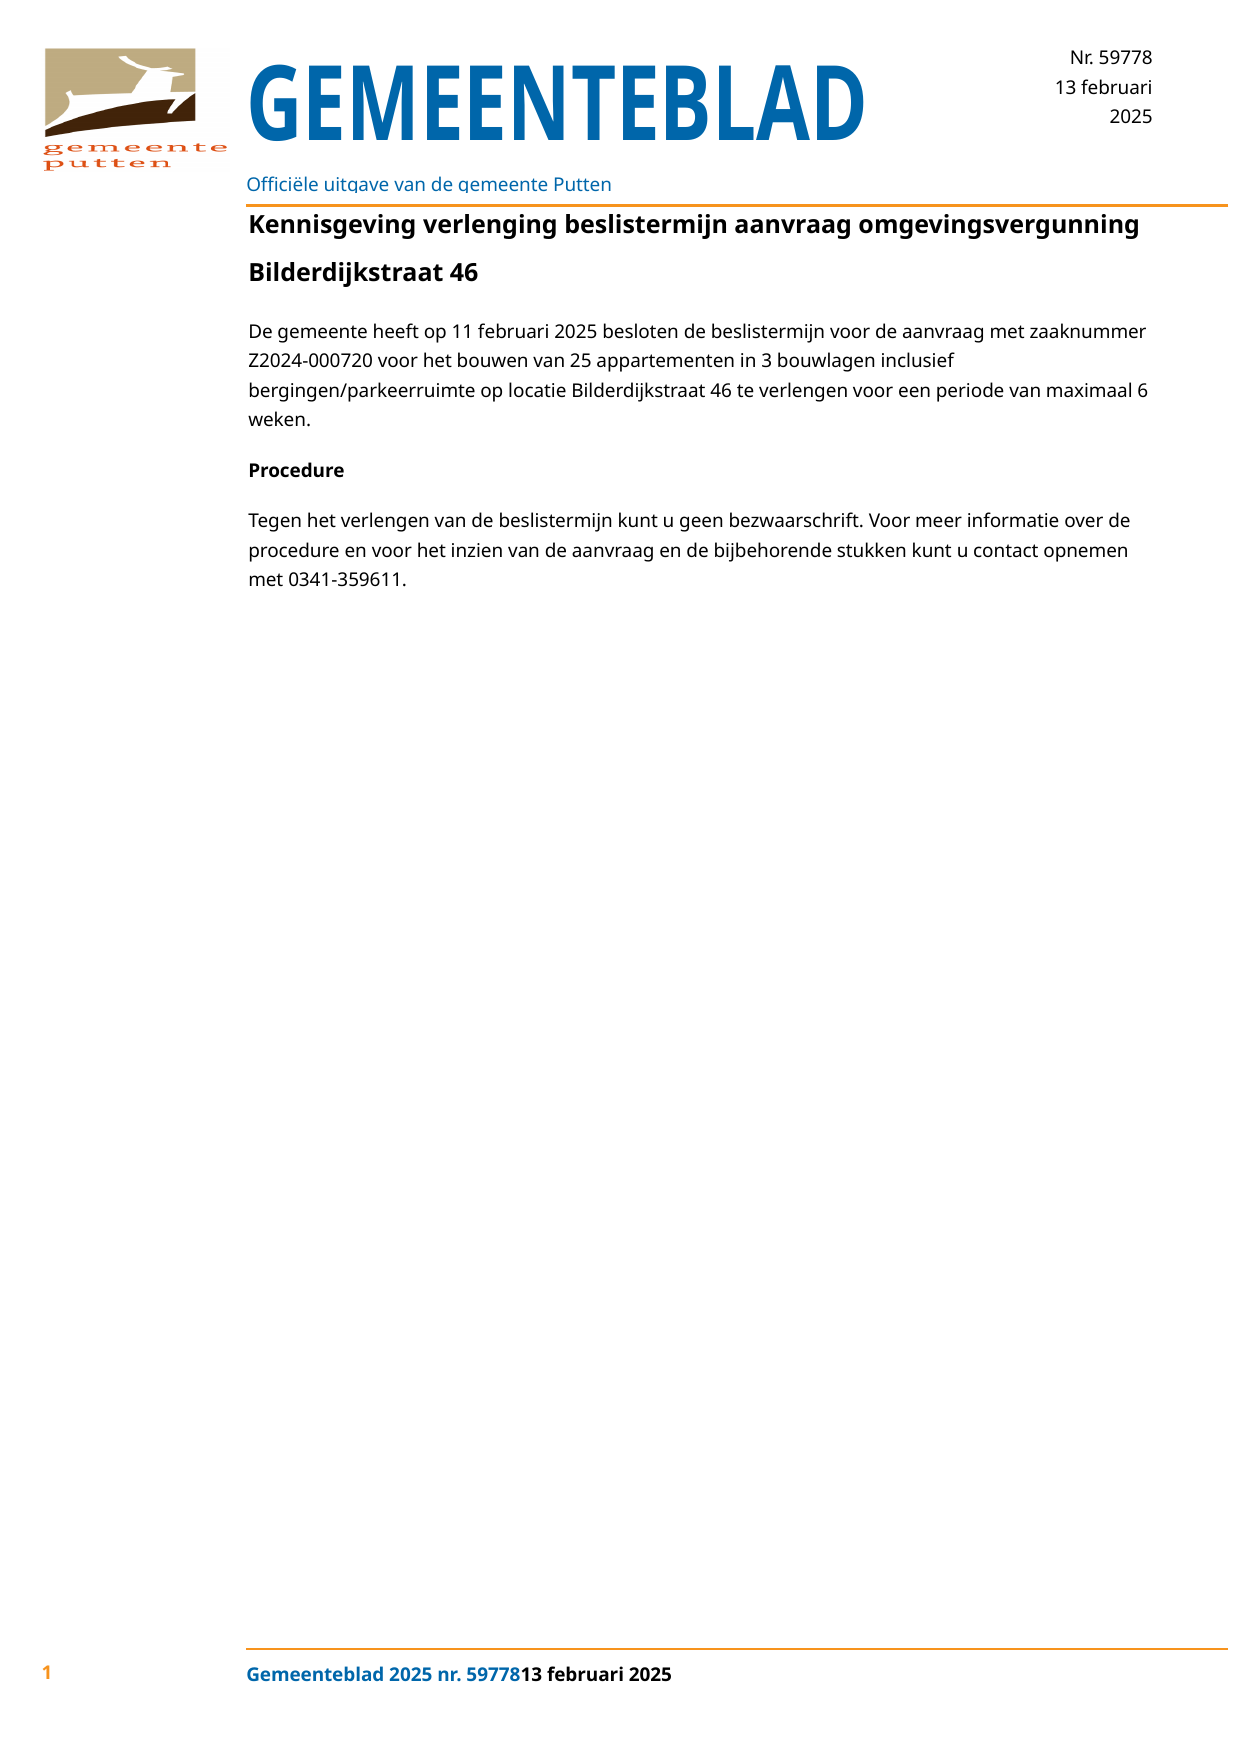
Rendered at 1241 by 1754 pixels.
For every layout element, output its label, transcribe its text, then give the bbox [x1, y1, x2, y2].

text Procedure [248, 457, 1152, 483]
picture [41, 47, 231, 172]
text Tegen het verlengen van de beslistermijn kunt u geen bezwaarschrift. Voor meer informatie over de procedure en voor het inzien van de aanvraag en de bijbehorende stukken kunt u contact opnemen met 0341-359611. [248, 507, 1152, 592]
text Kennisgeving verlenging beslistermijn aanvraag omgevingsvergunning Bilderdijkstraat 46 [248, 207, 1152, 288]
text De gemeente heeft op 11 februari 2025 besloten de beslistermijn voor de aanvraag met zaaknummer Z2024-000720 voor het bouwen van 25 appartementen in 3 bouwlagen inclusief bergingen/parkeerruimte op locatie Bilderdijkstraat 46 te verlengen voor een periode van maximaal 6 weken. [248, 318, 1152, 432]
